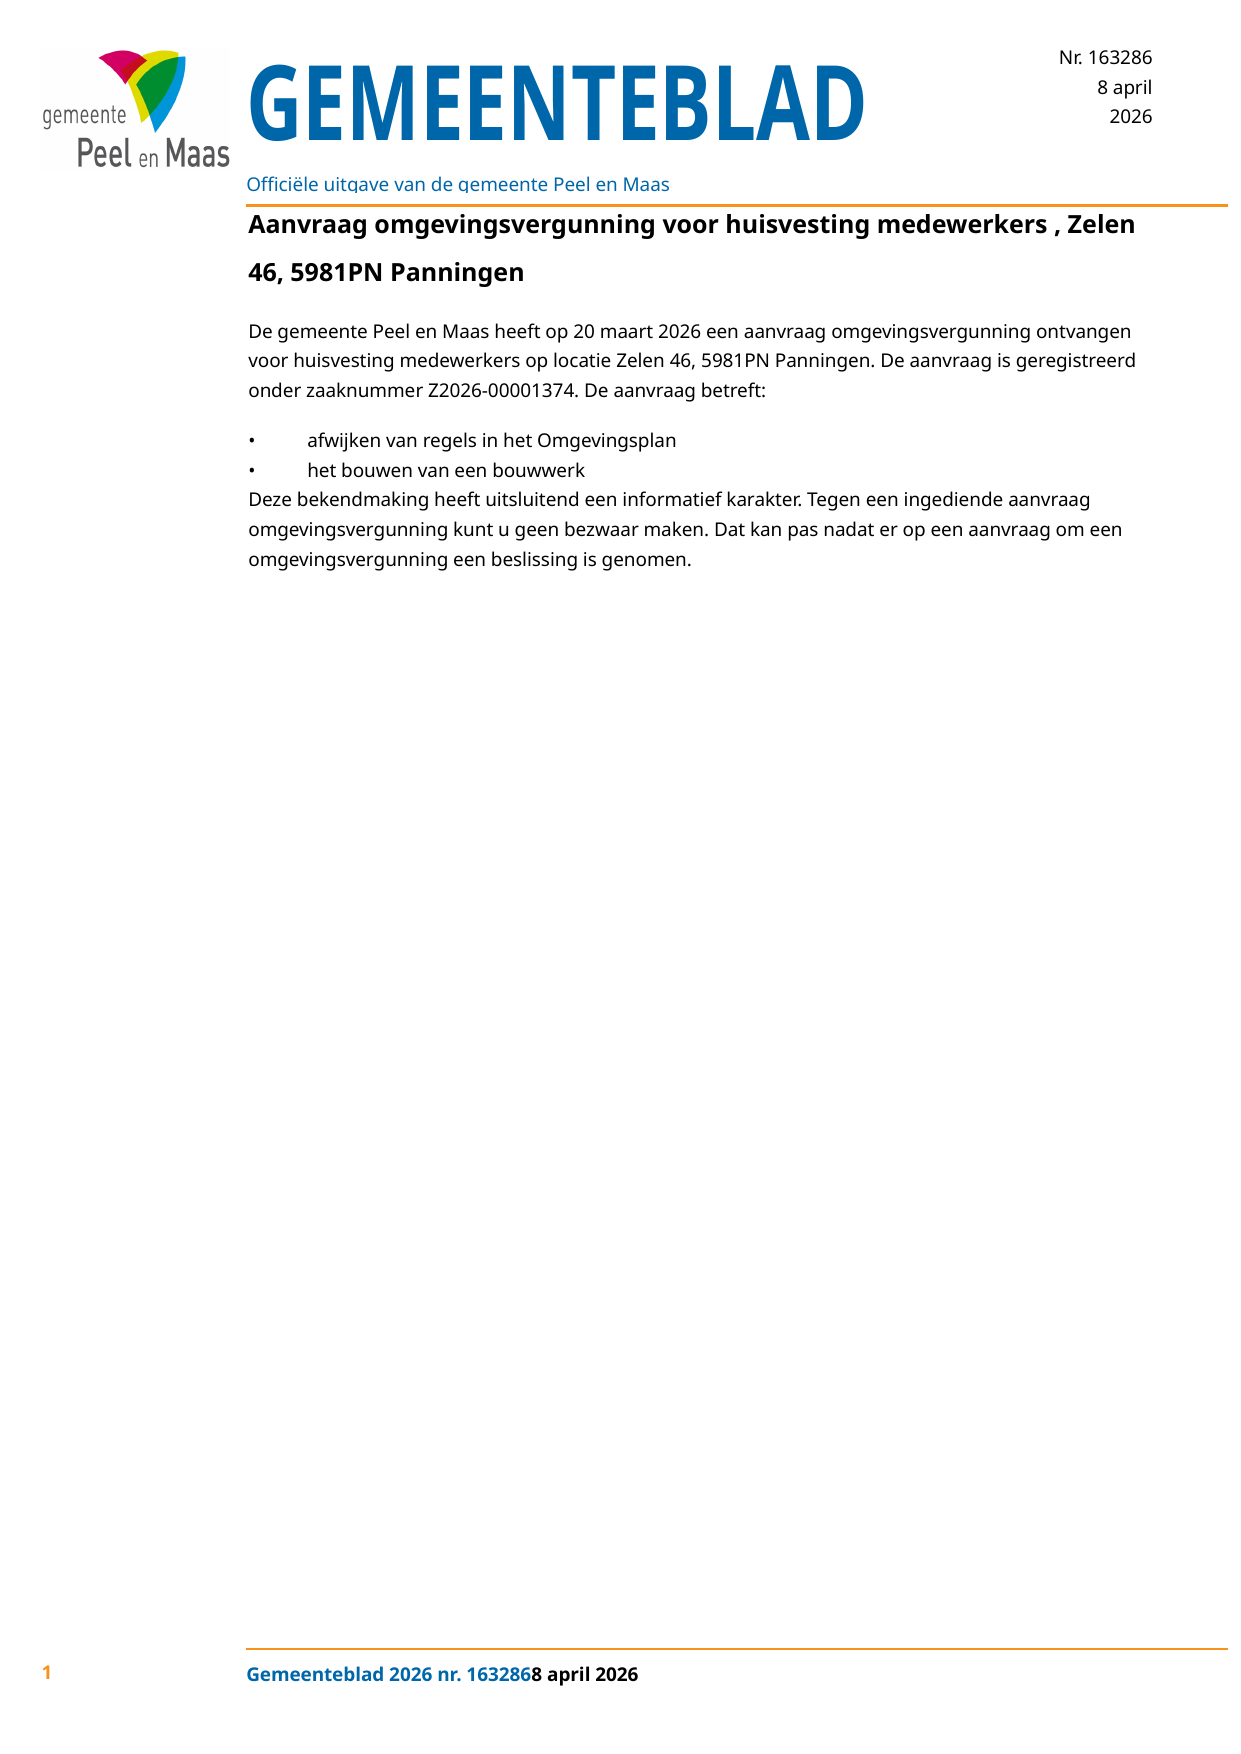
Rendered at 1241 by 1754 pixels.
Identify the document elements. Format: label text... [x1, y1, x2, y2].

text De gemeente Peel en Maas heeft op 20 maart 2026 een aanvraag omgevingsvergunning ontvangen voor huisvesting medewerkers op locatie Zelen 46, 5981PN Panningen. De aanvraag is geregistreerd onder zaaknummer Z2026-00001374. De aanvraag betreft: [248, 318, 1152, 403]
list het bouwen van een bouwwerk [248, 457, 1152, 483]
list afwijken van regels in het Omgevingsplan [248, 427, 1152, 453]
text Deze bekendmaking heeft uitsluitend een informatief karakter. Tegen een ingediende aanvraag omgevingsvergunning kunt u geen bezwaar maken. Dat kan pas nadat er op een aanvraag om een omgevingsvergunning een beslissing is genomen. [248, 487, 1152, 572]
text Aanvraag omgevingsvergunning voor huisvesting medewerkers , Zelen 46, 5981PN Panningen [248, 207, 1152, 288]
picture [41, 47, 231, 172]
